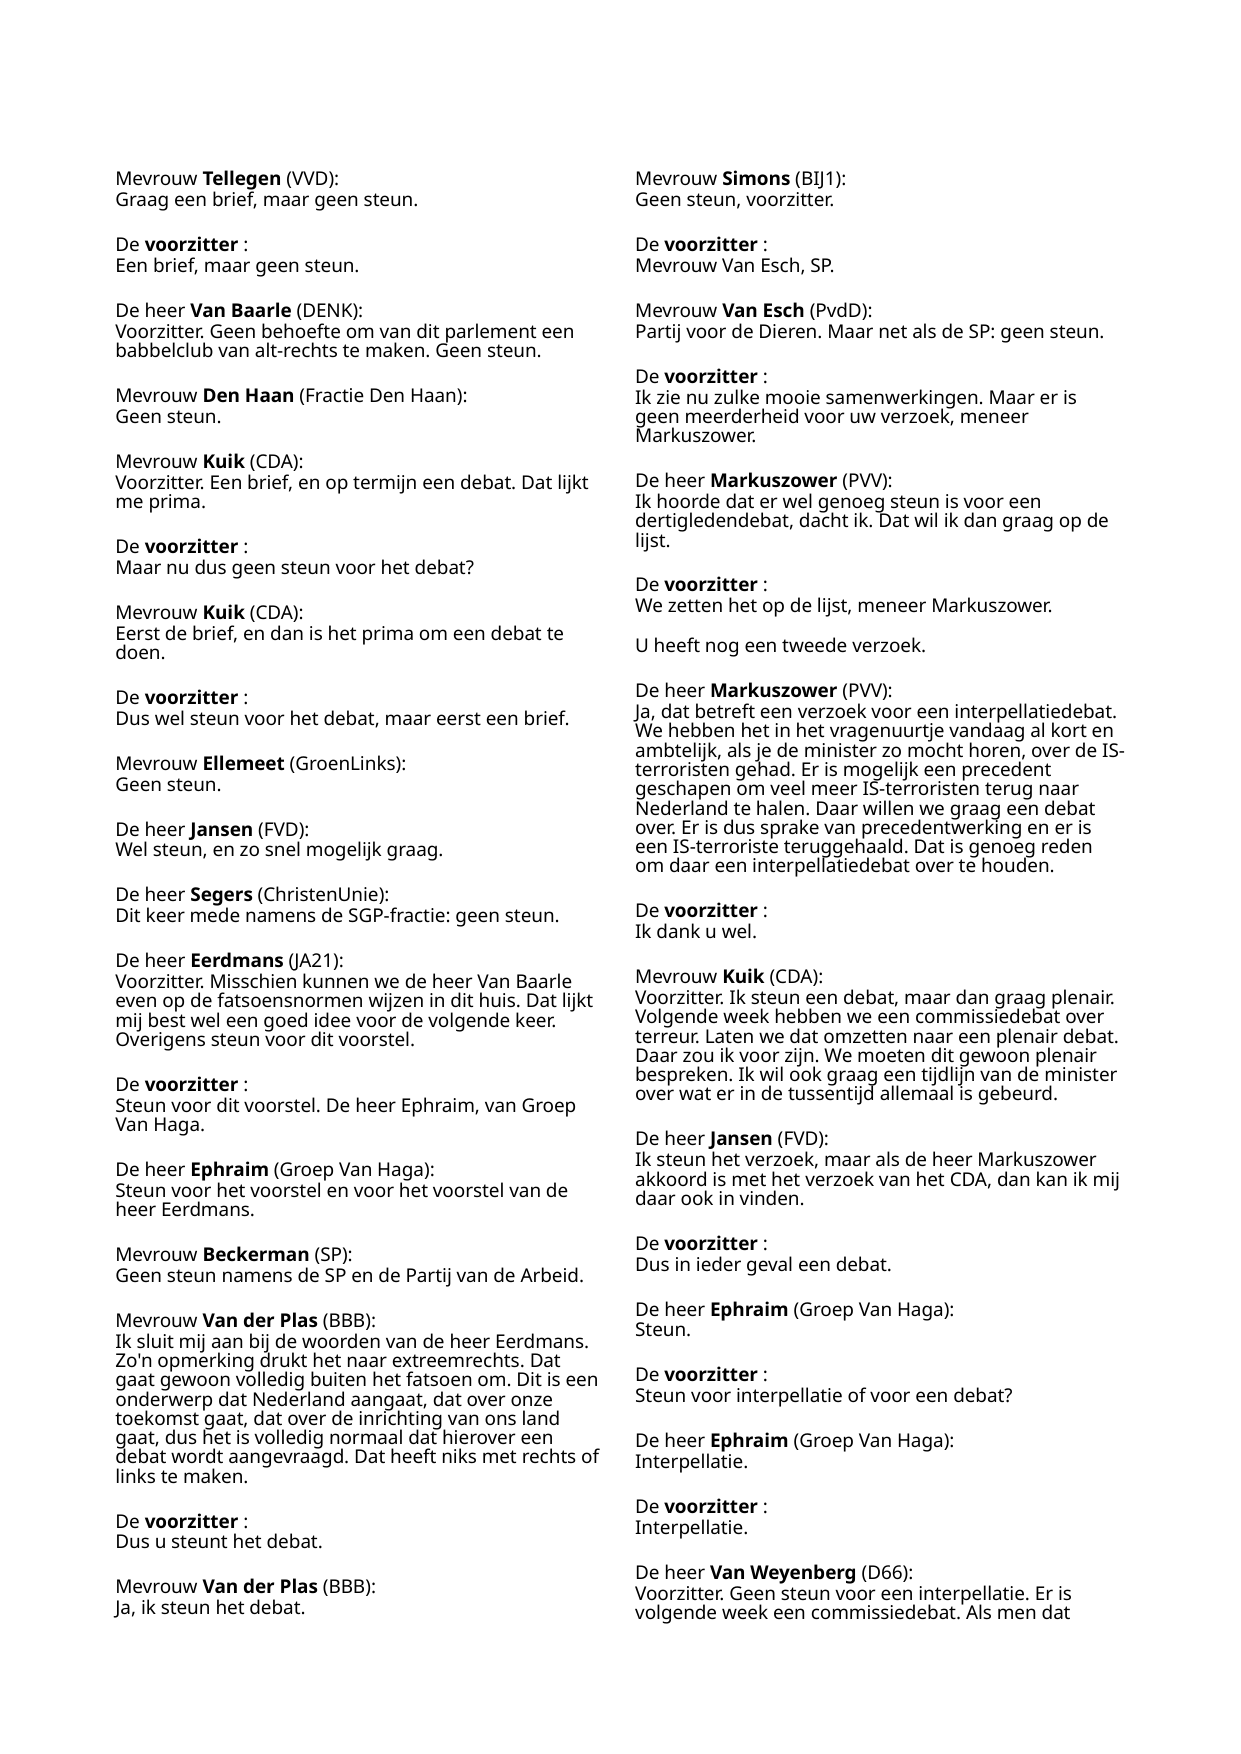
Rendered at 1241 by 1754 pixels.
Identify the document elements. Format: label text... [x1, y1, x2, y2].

text De voorzitter : [635, 363, 1125, 389]
text De voorzitter : [115, 1071, 605, 1097]
text Dus wel steun voor het debat, maar eerst een brief. [115, 710, 605, 729]
text Interpellatie. [635, 1519, 1125, 1538]
text De heer Ephraim (Groep Van Haga): [635, 1296, 1125, 1321]
text Mevrouw Kuik (CDA): [115, 599, 605, 625]
text Voorzitter. Geen steun voor een interpellatie. Er is volgende week een commissiedebat. Als men dat [635, 1585, 1125, 1623]
text Wel steun, en zo snel mogelijk graag. [115, 841, 605, 861]
text Steun voor het voorstel en voor het voorstel van de heer Eerdmans. [115, 1182, 605, 1220]
text Voorzitter. Ik steun een debat, maar dan graag plenair. Volgende week hebben we een commissiedebat over terreur. Laten we dat omzetten naar een plenair debat. Daar zou ik voor zijn. We moeten dit gewoon plenair bespreken. Ik wil ook graag een tijdlijn van de minister over wat er in de tussentijd allemaal is gebeurd. [635, 989, 1125, 1105]
text Eerst de brief, en dan is het prima om een debat te doen. [115, 625, 605, 663]
text Geen steun. [115, 408, 605, 427]
text De heer Eerdmans (JA21): [115, 947, 605, 973]
text Ik sluit mij aan bij de woorden van de heer Eerdmans. Zo'n opmerking drukt het naar extreemrechts. Dat gaat gewoon volledig buiten het fatsoen om. Dit is een onderwerp dat Nederland aangaat, dat over onze toekomst gaat, dat over de inrichting van ons land gaat, dus het is volledig normaal dat hierover een debat wordt aangevraagd. Dat heeft niks met rechts of links te maken. [115, 1333, 605, 1487]
text De heer Jansen (FVD): [115, 816, 605, 841]
text De voorzitter : [115, 533, 605, 559]
text Ik dank u wel. [635, 923, 1125, 942]
text Maar nu dus geen steun voor het debat? [115, 559, 605, 578]
text Mevrouw Beckerman (SP): [115, 1241, 605, 1267]
text De voorzitter : [115, 231, 605, 257]
text We zetten het op de lijst, meneer Markuszower. [635, 597, 1125, 617]
text Mevrouw Van Esch, SP. [635, 257, 1125, 276]
text Voorzitter. Geen behoefte om van dit parlement een babbelclub van alt-rechts te maken. Geen steun. [115, 323, 605, 361]
text Geen steun, voorzitter. [635, 191, 1125, 210]
text De heer Ephraim (Groep Van Haga): [635, 1427, 1125, 1453]
text De voorzitter : [115, 1508, 605, 1533]
text Dus u steunt het debat. [115, 1533, 605, 1553]
text De voorzitter : [635, 1230, 1125, 1256]
text Steun voor dit voorstel. De heer Ephraim, van Groep Van Haga. [115, 1097, 605, 1135]
text U heeft nog een tweede verzoek. [635, 637, 1125, 657]
text Steun voor interpellatie of voor een debat? [635, 1387, 1125, 1407]
text Ja, ik steun het debat. [115, 1599, 605, 1619]
text De voorzitter : [115, 684, 605, 710]
text Mevrouw Tellegen (VVD): [115, 165, 605, 191]
text Mevrouw Ellemeet (GroenLinks): [115, 750, 605, 776]
text Voorzitter. Misschien kunnen we de heer Van Baarle even op de fatsoensnormen wijzen in dit huis. Dat lijkt mij best wel een goed idee voor de volgende keer. Overigens steun voor dit voorstel. [115, 973, 605, 1050]
text Ik steun het verzoek, maar als de heer Markuszower akkoord is met het verzoek van het CDA, dan kan ik mij daar ook in vinden. [635, 1151, 1125, 1209]
text Ja, dat betreft een verzoek voor een interpellatiedebat. We hebben het in het vragenuurtje vandaag al kort en ambtelijk, als je de minister zo mocht horen, over de IS-terroristen gehad. Er is mogelijk een precedent geschapen om veel meer IS-terroristen terug naar Nederland te halen. Daar willen we graag een debat over. Er is dus sprake van precedentwerking en er is een IS-terroriste teruggehaald. Dat is genoeg reden om daar een interpellatiedebat over te houden. [635, 703, 1125, 877]
text De heer Jansen (FVD): [635, 1126, 1125, 1151]
text Mevrouw Kuik (CDA): [115, 448, 605, 474]
text Een brief, maar geen steun. [115, 257, 605, 276]
text Dus in ieder geval een debat. [635, 1256, 1125, 1275]
text Partij voor de Dieren. Maar net als de SP: geen steun. [635, 323, 1125, 342]
text De voorzitter : [635, 1362, 1125, 1387]
text Voorzitter. Een brief, en op termijn een debat. Dat lijkt me prima. [115, 474, 605, 512]
text Mevrouw Van Esch (PvdD): [635, 297, 1125, 323]
text Dit keer mede namens de SGP-fractie: geen steun. [115, 907, 605, 927]
text Geen steun namens de SP en de Partij van de Arbeid. [115, 1267, 605, 1286]
text De voorzitter : [635, 231, 1125, 257]
text Ik hoorde dat er wel genoeg steun is voor een dertigledendebat, dacht ik. Dat wil ik dan graag op de lijst. [635, 493, 1125, 551]
text Graag een brief, maar geen steun. [115, 191, 605, 210]
text Mevrouw Simons (BIJ1): [635, 165, 1125, 191]
text De voorzitter : [635, 1493, 1125, 1519]
text De heer Segers (ChristenUnie): [115, 882, 605, 907]
text Mevrouw Van der Plas (BBB): [115, 1574, 605, 1599]
text Ik zie nu zulke mooie samenwerkingen. Maar er is geen meerderheid voor uw verzoek, meneer Markuszower. [635, 389, 1125, 446]
text De voorzitter : [635, 572, 1125, 597]
text Steun. [635, 1321, 1125, 1341]
text De voorzitter : [635, 897, 1125, 923]
text De heer Van Weyenberg (D66): [635, 1559, 1125, 1585]
text De heer Ephraim (Groep Van Haga): [115, 1156, 605, 1182]
text De heer Van Baarle (DENK): [115, 297, 605, 323]
text Geen steun. [115, 776, 605, 795]
text Mevrouw Kuik (CDA): [635, 963, 1125, 989]
text Mevrouw Van der Plas (BBB): [115, 1307, 605, 1333]
text De heer Markuszower (PVV): [635, 677, 1125, 703]
text Mevrouw Den Haan (Fractie Den Haan): [115, 382, 605, 408]
text De heer Markuszower (PVV): [635, 467, 1125, 493]
text Interpellatie. [635, 1453, 1125, 1472]
